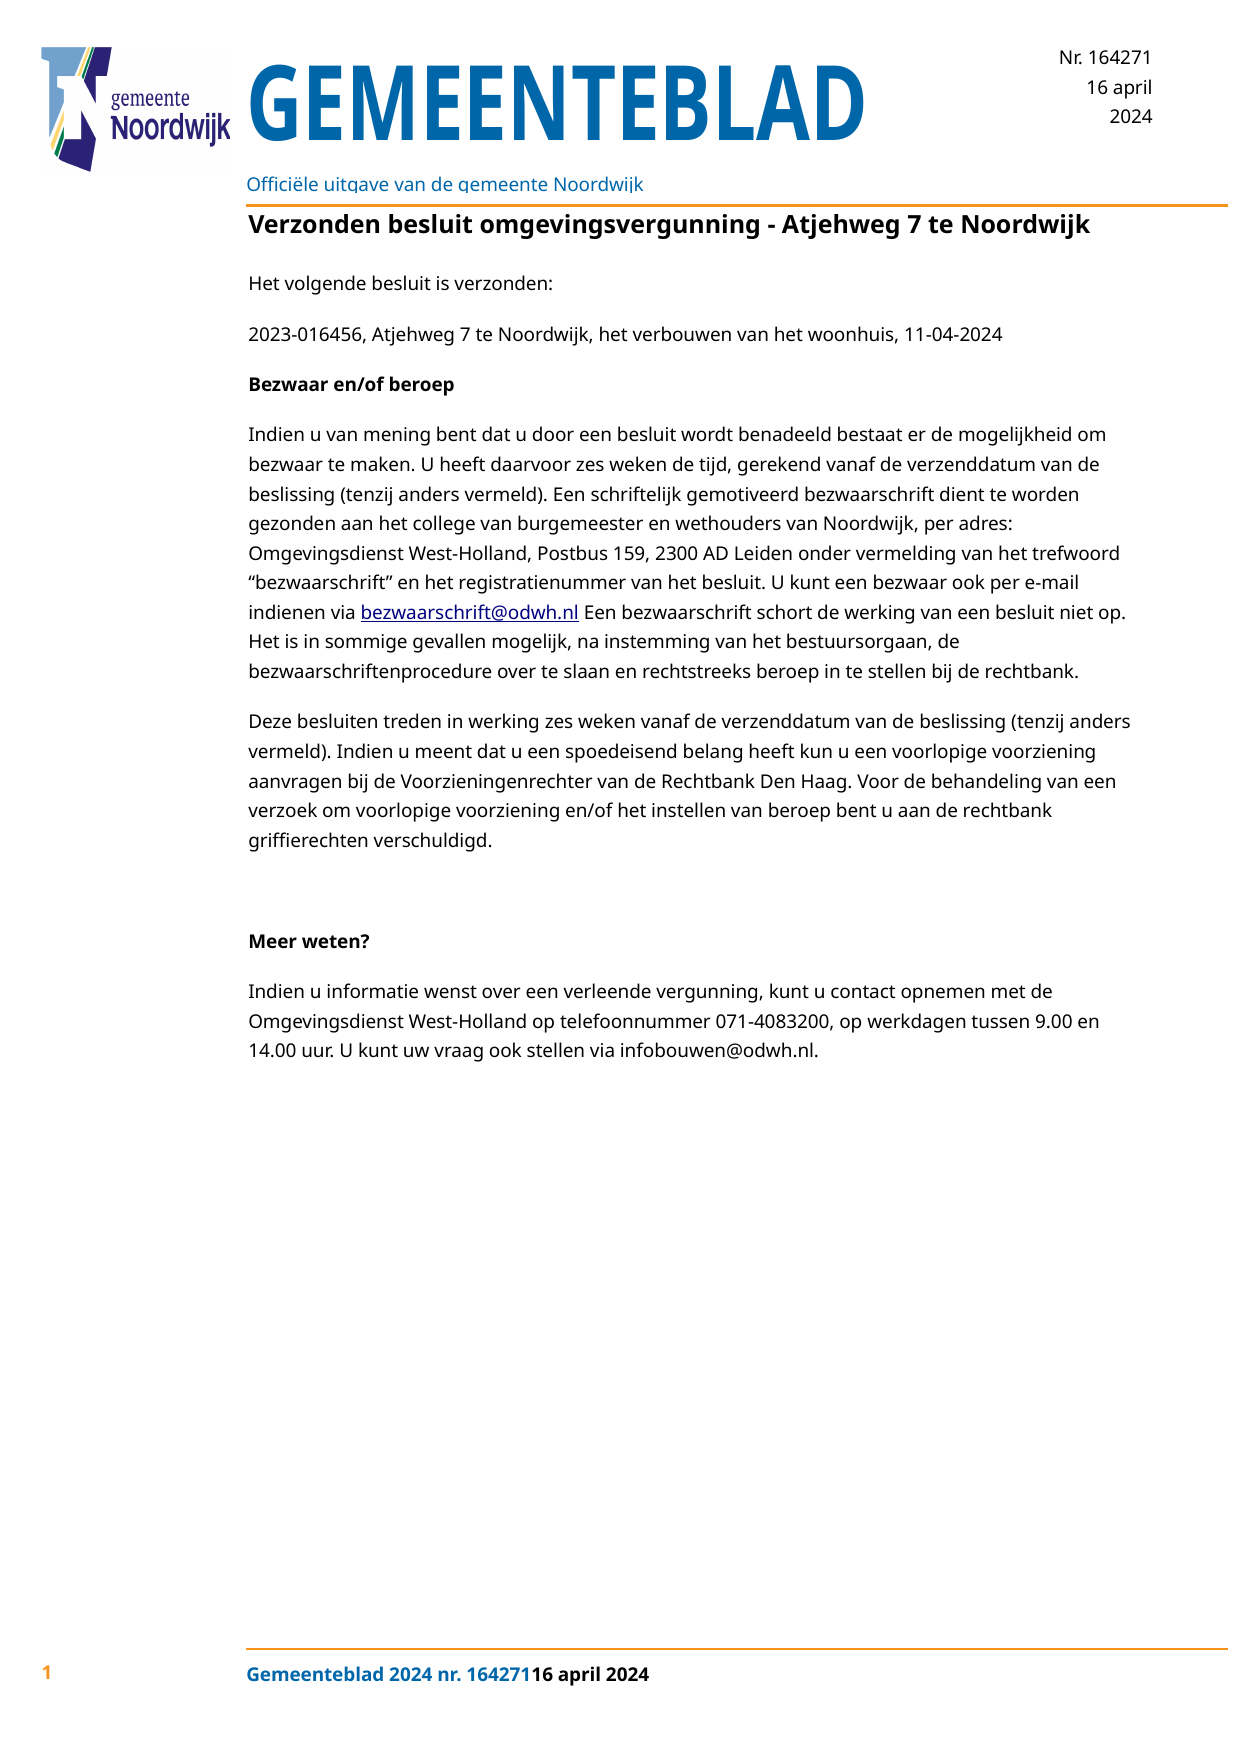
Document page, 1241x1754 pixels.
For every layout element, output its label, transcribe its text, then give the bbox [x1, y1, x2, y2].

text Verzonden besluit omgevingsvergunning - Atjehweg 7 te Noordwijk [248, 207, 1152, 241]
text Meer weten? [248, 928, 1152, 953]
picture [41, 47, 231, 172]
text 2023-016456, Atjehweg 7 te Noordwijk, het verbouwen van het woonhuis, 11-04-2024 [248, 321, 1152, 346]
text Deze besluiten treden in werking zes weken vanaf de verzenddatum van de beslissing (tenzij anders vermeld). Indien u meent dat u een spoedeisend belang heeft kun u een voorlopige voorziening aanvragen bij de Voorzieningenrechter van de Rechtbank Den Haag. Voor de behandeling van een verzoek om voorlopige voorziening en/of het instellen van beroep bent u aan de rechtbank griffierechten verschuldigd. [248, 709, 1152, 853]
text Bezwaar en/of beroep [248, 371, 1152, 397]
text Indien u informatie wenst over een verleende vergunning, kunt u contact opnemen met de Omgevingsdienst West-Holland op telefoonnummer 071-4083200, op werkdagen tussen 9.00 en 14.00 uur. U kunt uw vraag ook stellen via infobouwen@odwh.nl. [248, 978, 1152, 1063]
text Indien u van mening bent dat u door een besluit wordt benadeeld bestaat er de mogelijkheid om bezwaar te maken. U heeft daarvoor zes weken de tijd, gerekend vanaf de verzenddatum van de beslissing (tenzij anders vermeld). Een schriftelijk gemotiveerd bezwaarschrift dient te worden gezonden aan het college van burgemeester en wethouders van Noordwijk, per adres: Omgevingsdienst West-Holland, Postbus 159, 2300 AD Leiden onder vermelding van het trefwoord “bezwaarschrift” en het registratienummer van het besluit. U kunt een bezwaar ook per e-mail indienen via bezwaarschrift@odwh.nl Een bezwaarschrift schort de werking van een besluit niet op. Het is in sommige gevallen mogelijk, na instemming van het bestuursorgaan, de bezwaarschriftenprocedure over te slaan en rechtstreeks beroep in te stellen bij de rechtbank. [248, 422, 1152, 684]
text Het volgende besluit is verzonden: [248, 270, 1152, 296]
